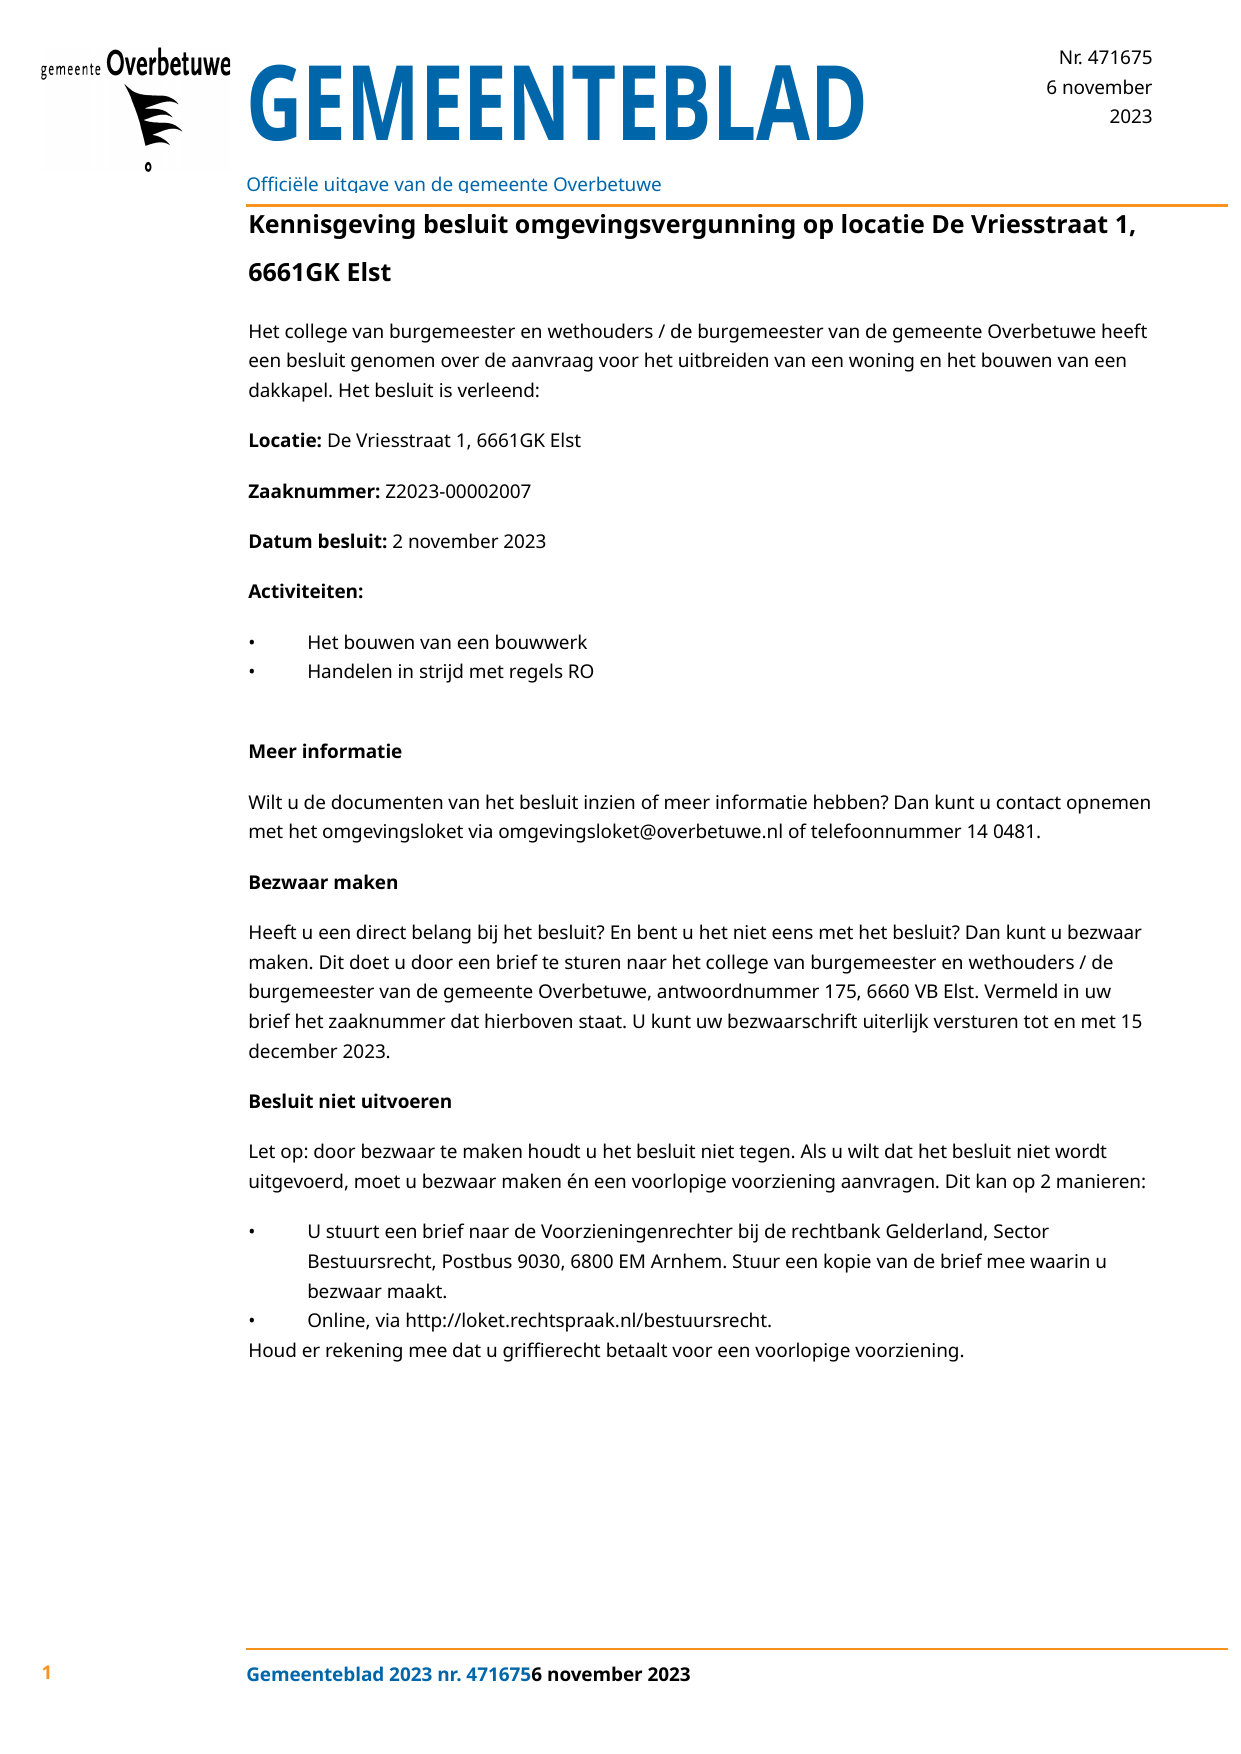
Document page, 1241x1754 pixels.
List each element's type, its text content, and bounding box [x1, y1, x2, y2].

text Let op: door bezwaar te maken houdt u het besluit niet tegen. Als u wilt dat het besluit niet wordt uitgevoerd, moet u bezwaar maken én een voorlopige voorziening aanvragen. Dit kan op 2 manieren: [248, 1139, 1152, 1194]
text Kennisgeving besluit omgevingsvergunning op locatie De Vriesstraat 1, 6661GK Elst [248, 207, 1152, 288]
list Online, via http://loket.rechtspraak.nl/bestuursrecht. [248, 1307, 1152, 1333]
text Wilt u de documenten van het besluit inzien of meer informatie hebben? Dan kunt u contact opnemen met het omgevingsloket via omgevingsloket@overbetuwe.nl of telefoonnummer 14 0481. [248, 789, 1152, 844]
list U stuurt een brief naar de Voorzieningenrechter bij de rechtbank Gelderland, Sector Bestuursrecht, Postbus 9030, 6800 EM Arnhem. Stuur een kopie van de brief mee waarin u bezwaar maakt. [248, 1219, 1152, 1304]
text Zaaknummer: Z2023-00002007 [248, 478, 1152, 504]
text Activiteiten: [248, 579, 1152, 604]
text Het college van burgemeester en wethouders / de burgemeester van de gemeente Overbetuwe heeft een besluit genomen over de aanvraag voor het uitbreiden van een woning en het bouwen van een dakkapel. Het besluit is verleend: [248, 318, 1152, 403]
text Datum besluit: 2 november 2023 [248, 528, 1152, 554]
picture [41, 47, 231, 172]
list Handelen in strijd met regels RO [248, 659, 1152, 684]
text Bezwaar maken [248, 869, 1152, 895]
text Houd er rekening mee dat u griffierecht betaalt voor een voorlopige voorziening. [248, 1337, 1152, 1363]
text Meer informatie [248, 739, 1152, 764]
list Het bouwen van een bouwwerk [248, 629, 1152, 655]
text Heeft u een direct belang bij het besluit? En bent u het niet eens met het besluit? Dan kunt u bezwaar maken. Dit doet u door een brief te sturen naar het college van burgemeester en wethouders / de burgemeester van de gemeente Overbetuwe, antwoordnummer 175, 6660 VB Elst. Vermeld in uw brief het zaaknummer dat hierboven staat. U kunt uw bezwaarschrift uiterlijk versturen tot en met 15 december 2023. [248, 919, 1152, 1064]
text Besluit niet uitvoeren [248, 1088, 1152, 1114]
text Locatie: De Vriesstraat 1, 6661GK Elst [248, 427, 1152, 453]
